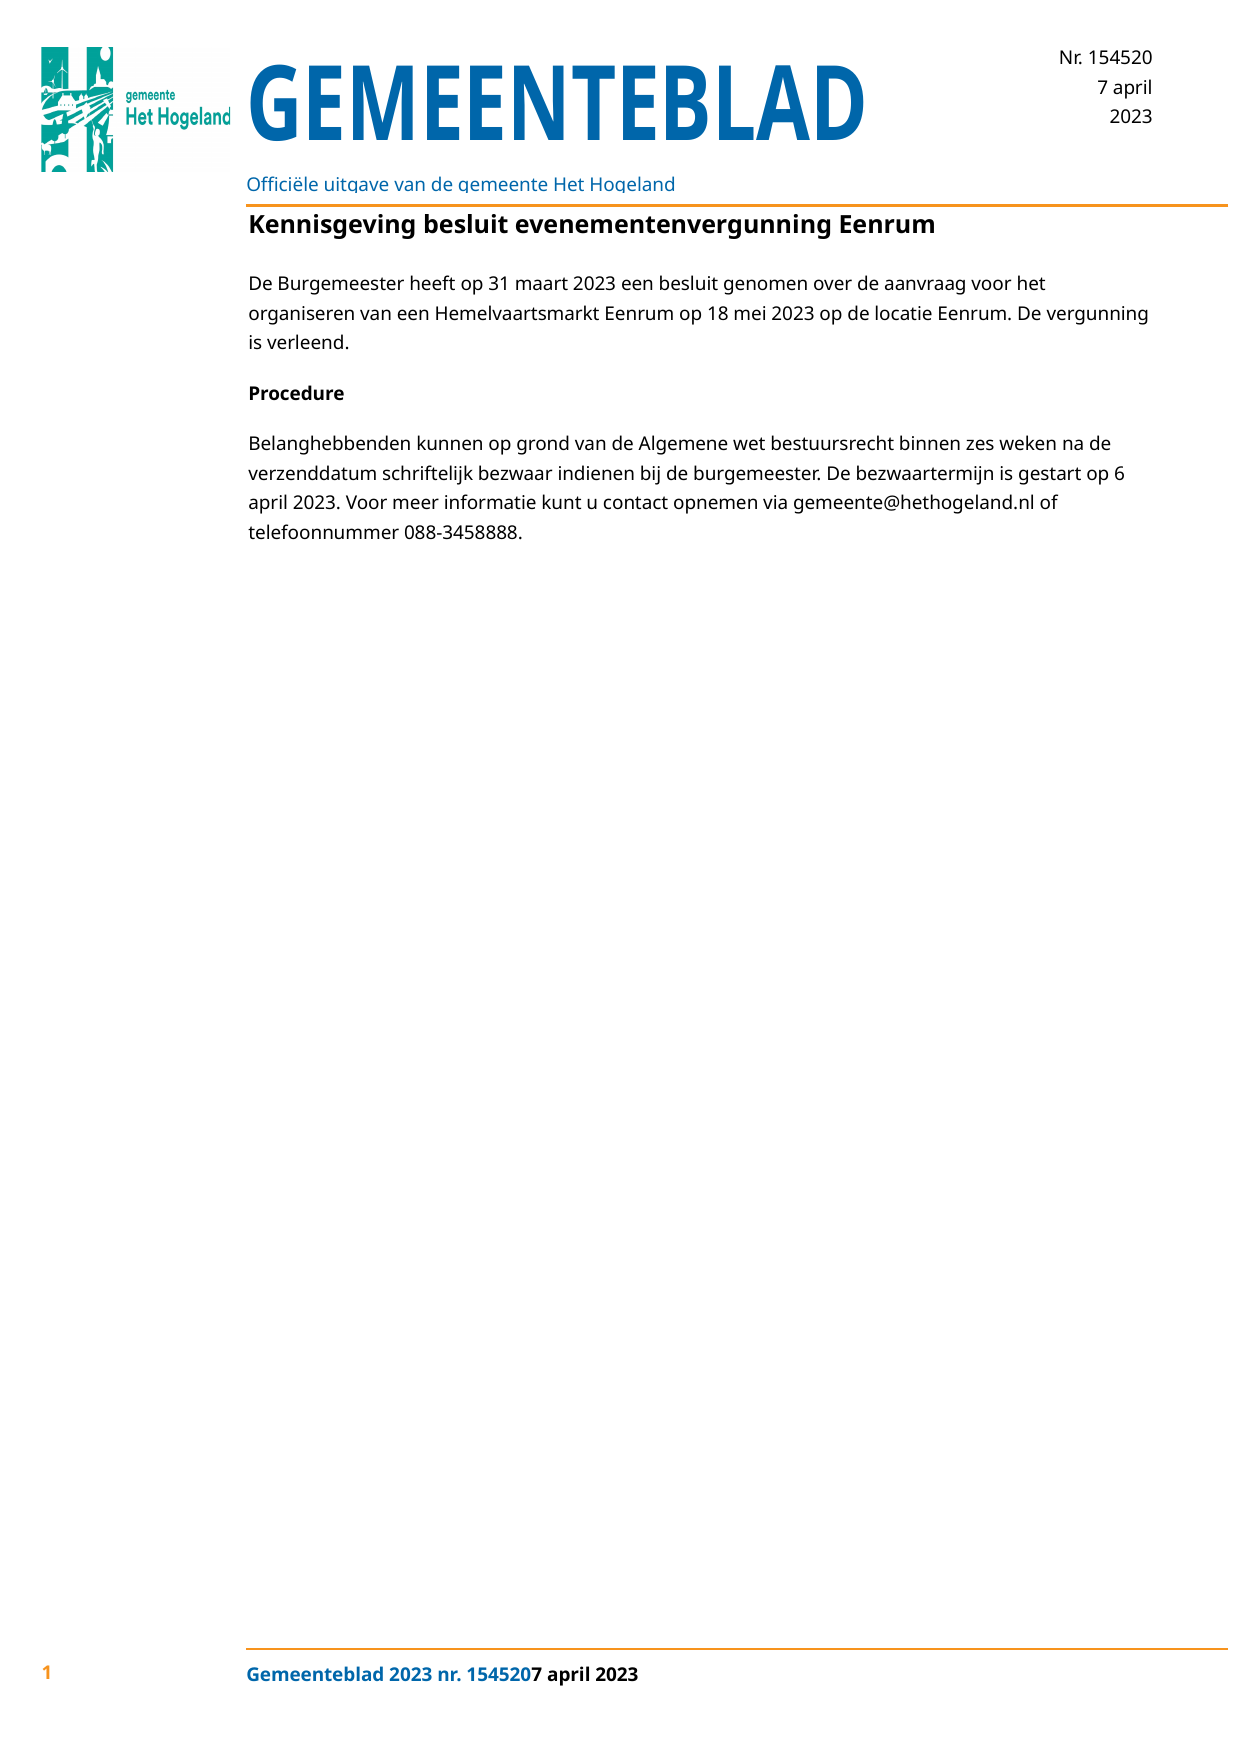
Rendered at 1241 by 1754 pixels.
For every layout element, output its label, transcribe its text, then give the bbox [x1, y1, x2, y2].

text De Burgemeester heeft op 31 maart 2023 een besluit genomen over de aanvraag voor het organiseren van een Hemelvaartsmarkt Eenrum op 18 mei 2023 op de locatie Eenrum. De vergunning is verleend. [248, 270, 1152, 355]
text Kennisgeving besluit evenementenvergunning Eenrum [248, 207, 1152, 241]
text Belanghebbenden kunnen op grond van de Algemene wet bestuursrecht binnen zes weken na de verzenddatum schriftelijk bezwaar indienen bij de burgemeester. De bezwaartermijn is gestart op 6 april 2023. Voor meer informatie kunt u contact opnemen via gemeente@hethogeland.nl of telefoonnummer 088-3458888. [248, 430, 1152, 545]
picture [41, 47, 231, 172]
text Procedure [248, 380, 1152, 406]
